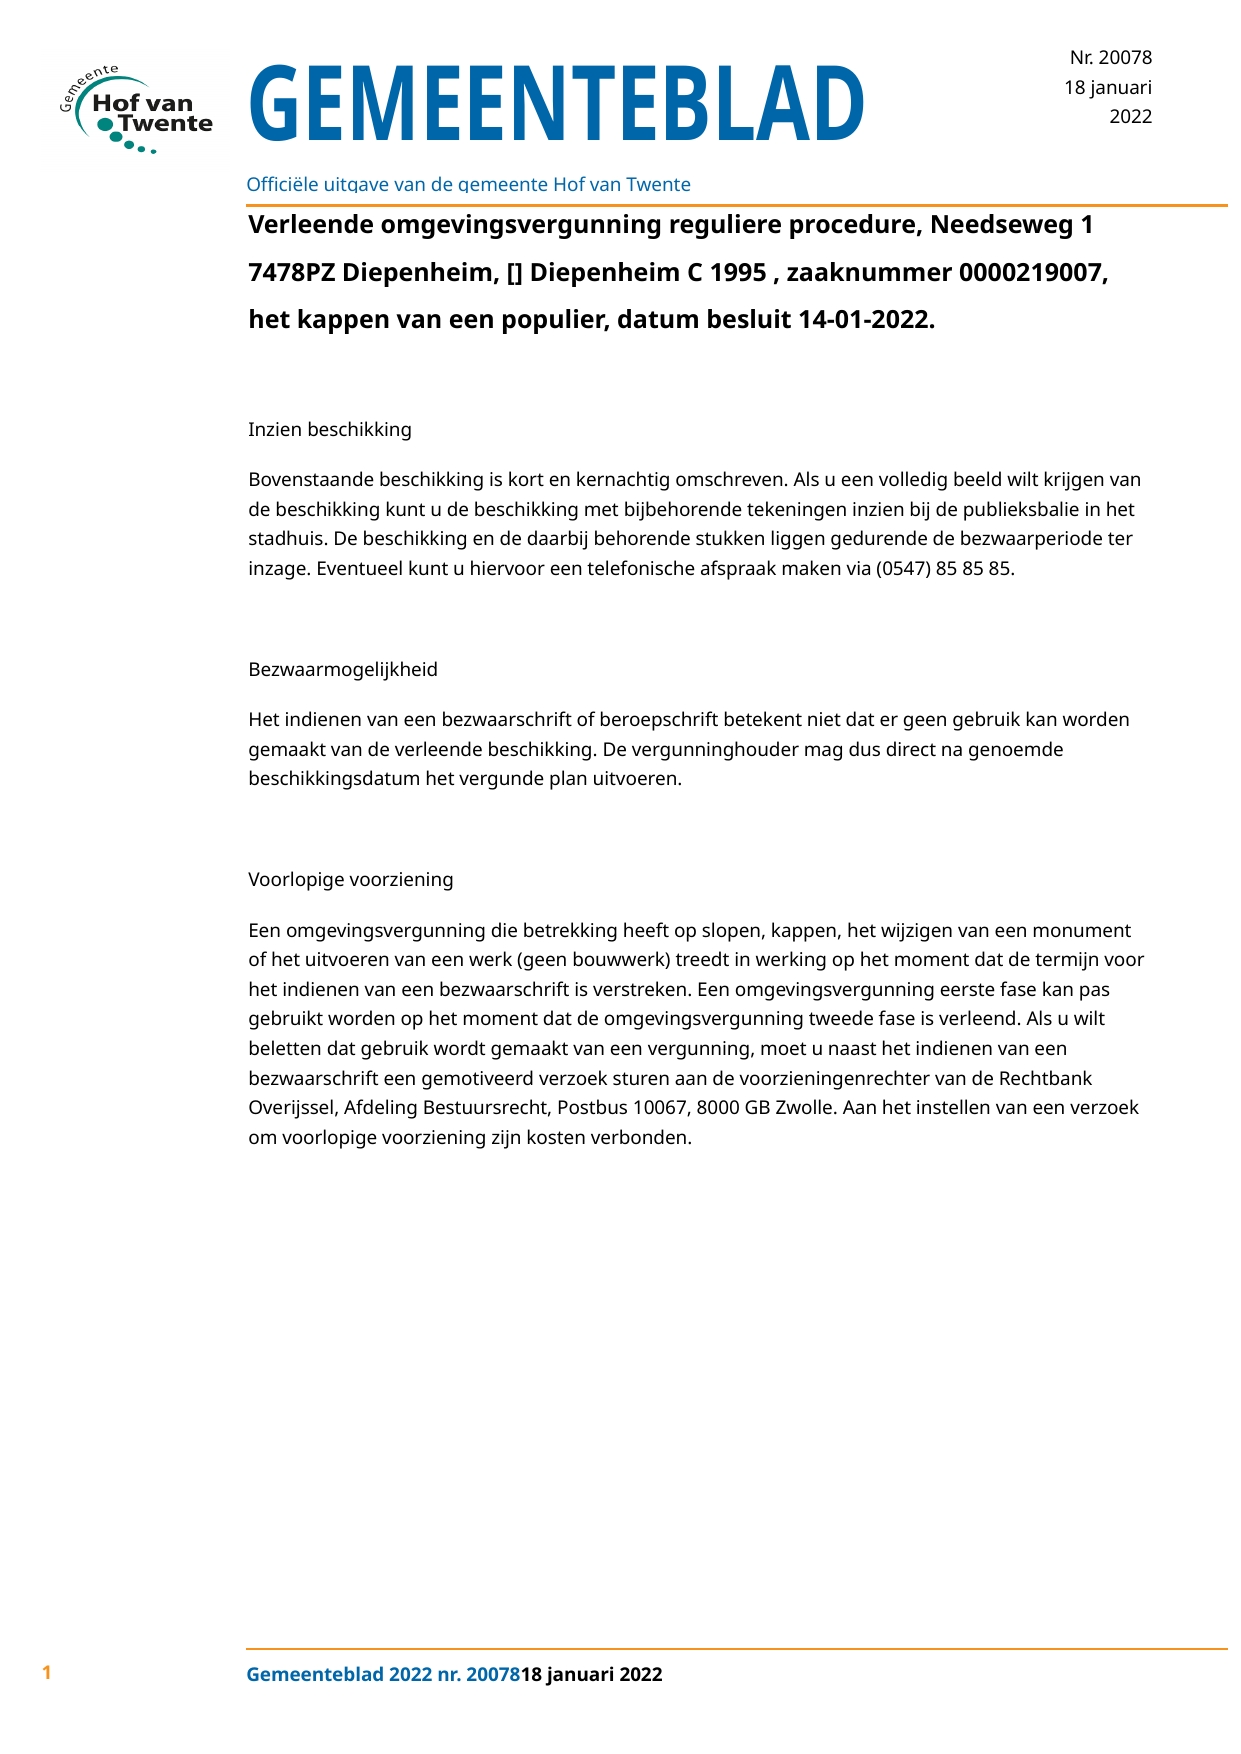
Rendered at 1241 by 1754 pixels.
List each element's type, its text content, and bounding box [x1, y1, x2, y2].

text Voorlopige voorziening [248, 866, 1152, 892]
text Inzien beschikking [248, 416, 1152, 442]
text Het indienen van een bezwaarschrift of beroepschrift betekent niet dat er geen gebruik kan worden gemaakt van de verleende beschikking. De vergunninghouder mag dus direct na genoemde beschikkingsdatum het vergunde plan uitvoeren. [248, 706, 1152, 791]
text Verleende omgevingsvergunning reguliere procedure, Needseweg 1 7478PZ Diepenheim, [] Diepenheim C 1995 , zaaknummer 0000219007, het kappen van een populier, datum besluit 14-01-2022. [248, 207, 1152, 336]
picture [41, 47, 231, 172]
text Een omgevingsvergunning die betrekking heeft op slopen, kappen, het wijzigen van een monument of het uitvoeren van een werk (geen bouwwerk) treedt in werking op het moment dat de termijn voor het indienen van een bezwaarschrift is verstreken. Een omgevingsvergunning eerste fase kan pas gebruikt worden op het moment dat de omgevingsvergunning tweede fase is verleend. Als u wilt beletten dat gebruik wordt gemaakt van een vergunning, moet u naast het indienen van een bezwaarschrift een gemotiveerd verzoek sturen aan de voorzieningenrechter van de Rechtbank Overijssel, Afdeling Bestuursrecht, Postbus 10067, 8000 GB Zwolle. Aan het instellen van een verzoek om voorlopige voorziening zijn kosten verbonden. [248, 917, 1152, 1149]
text Bovenstaande beschikking is kort en kernachtig omschreven. Als u een volledig beeld wilt krijgen van de beschikking kunt u de beschikking met bijbehorende tekeningen inzien bij de publieksbalie in het stadhuis. De beschikking en de daarbij behorende stukken liggen gedurende de bezwaarperiode ter inzage. Eventueel kunt u hiervoor een telefonische afspraak maken via (0547) 85 85 85. [248, 466, 1152, 581]
text Bezwaarmogelijkheid [248, 656, 1152, 682]
